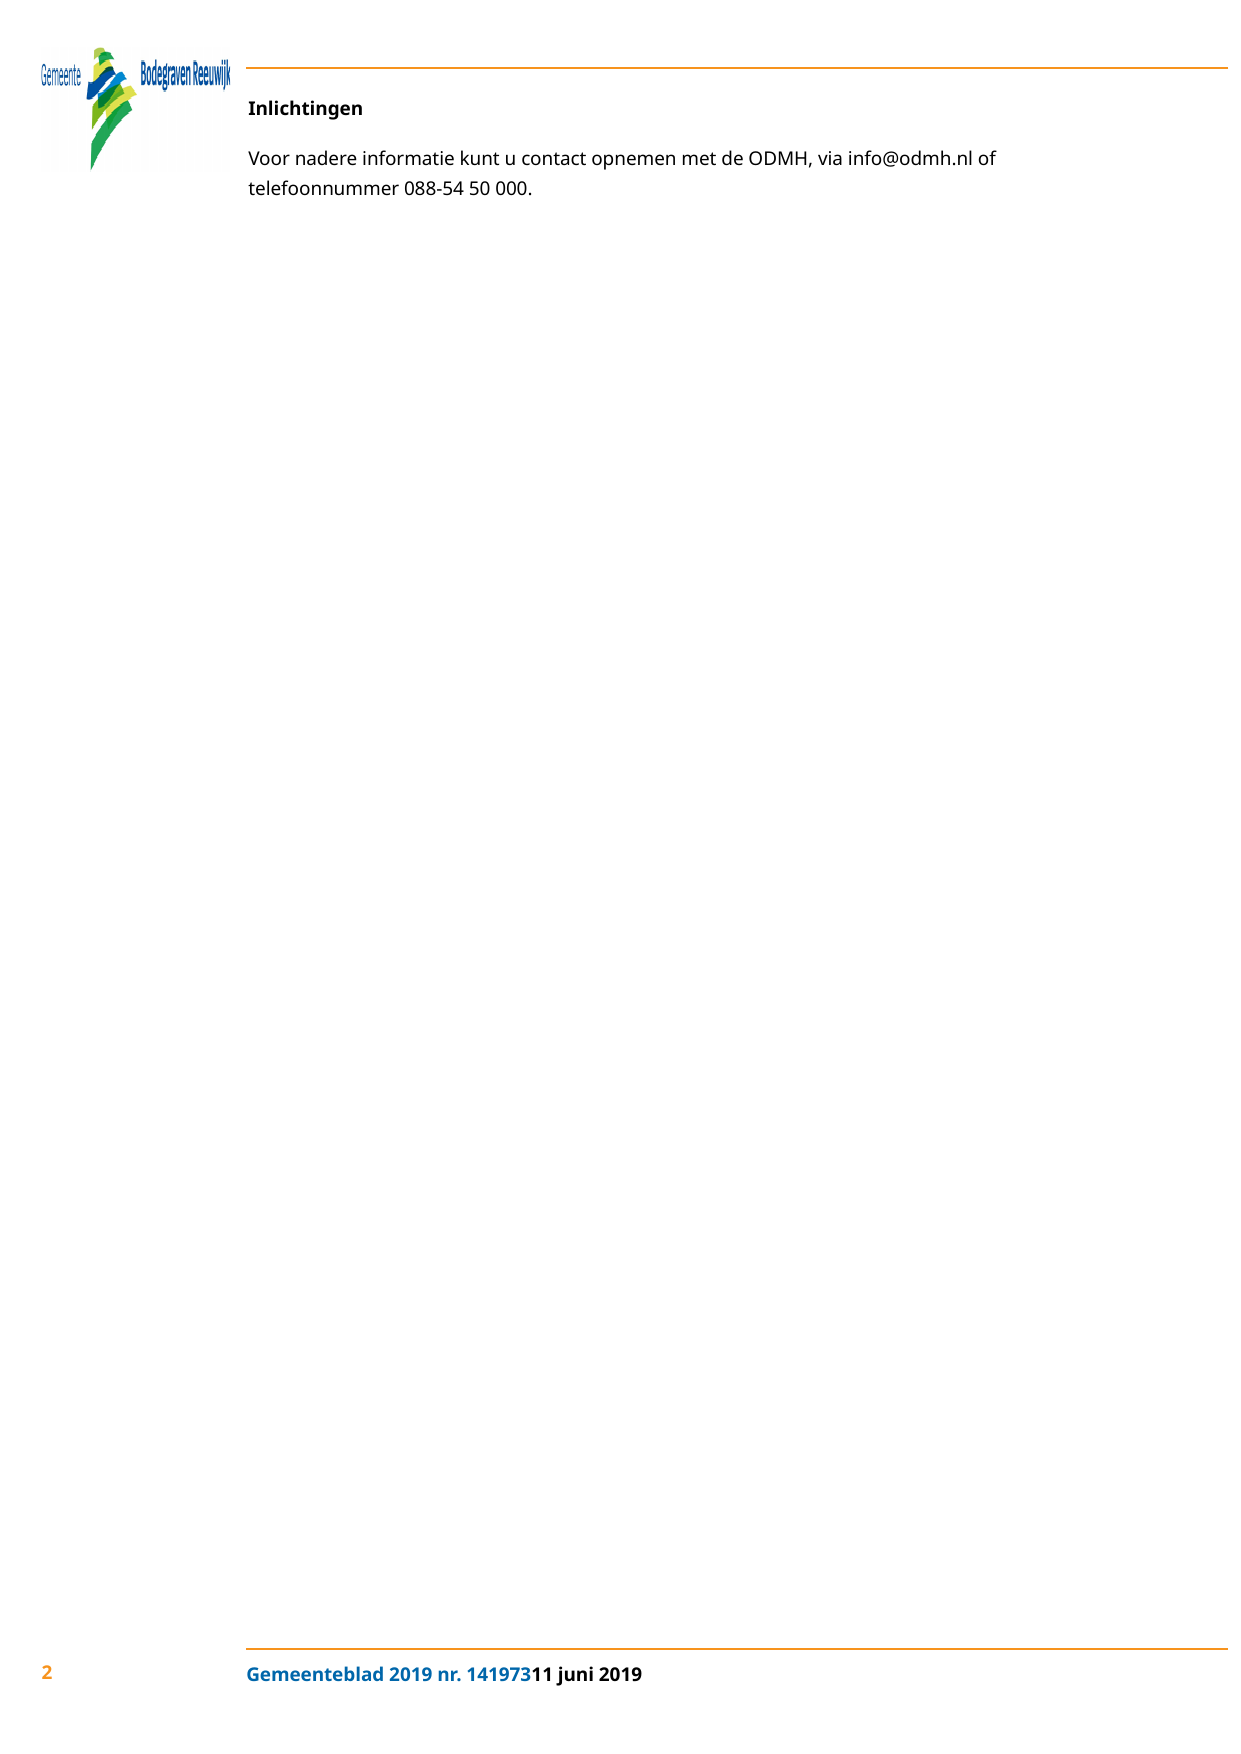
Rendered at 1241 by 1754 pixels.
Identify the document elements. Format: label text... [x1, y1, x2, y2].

picture [41, 47, 231, 172]
text Voor nadere informatie kunt u contact opnemen met de ODMH, via info@odmh.nl of telefoonnummer 088-54 50 000. [248, 145, 1152, 201]
text Inlichtingen [248, 95, 1152, 121]
